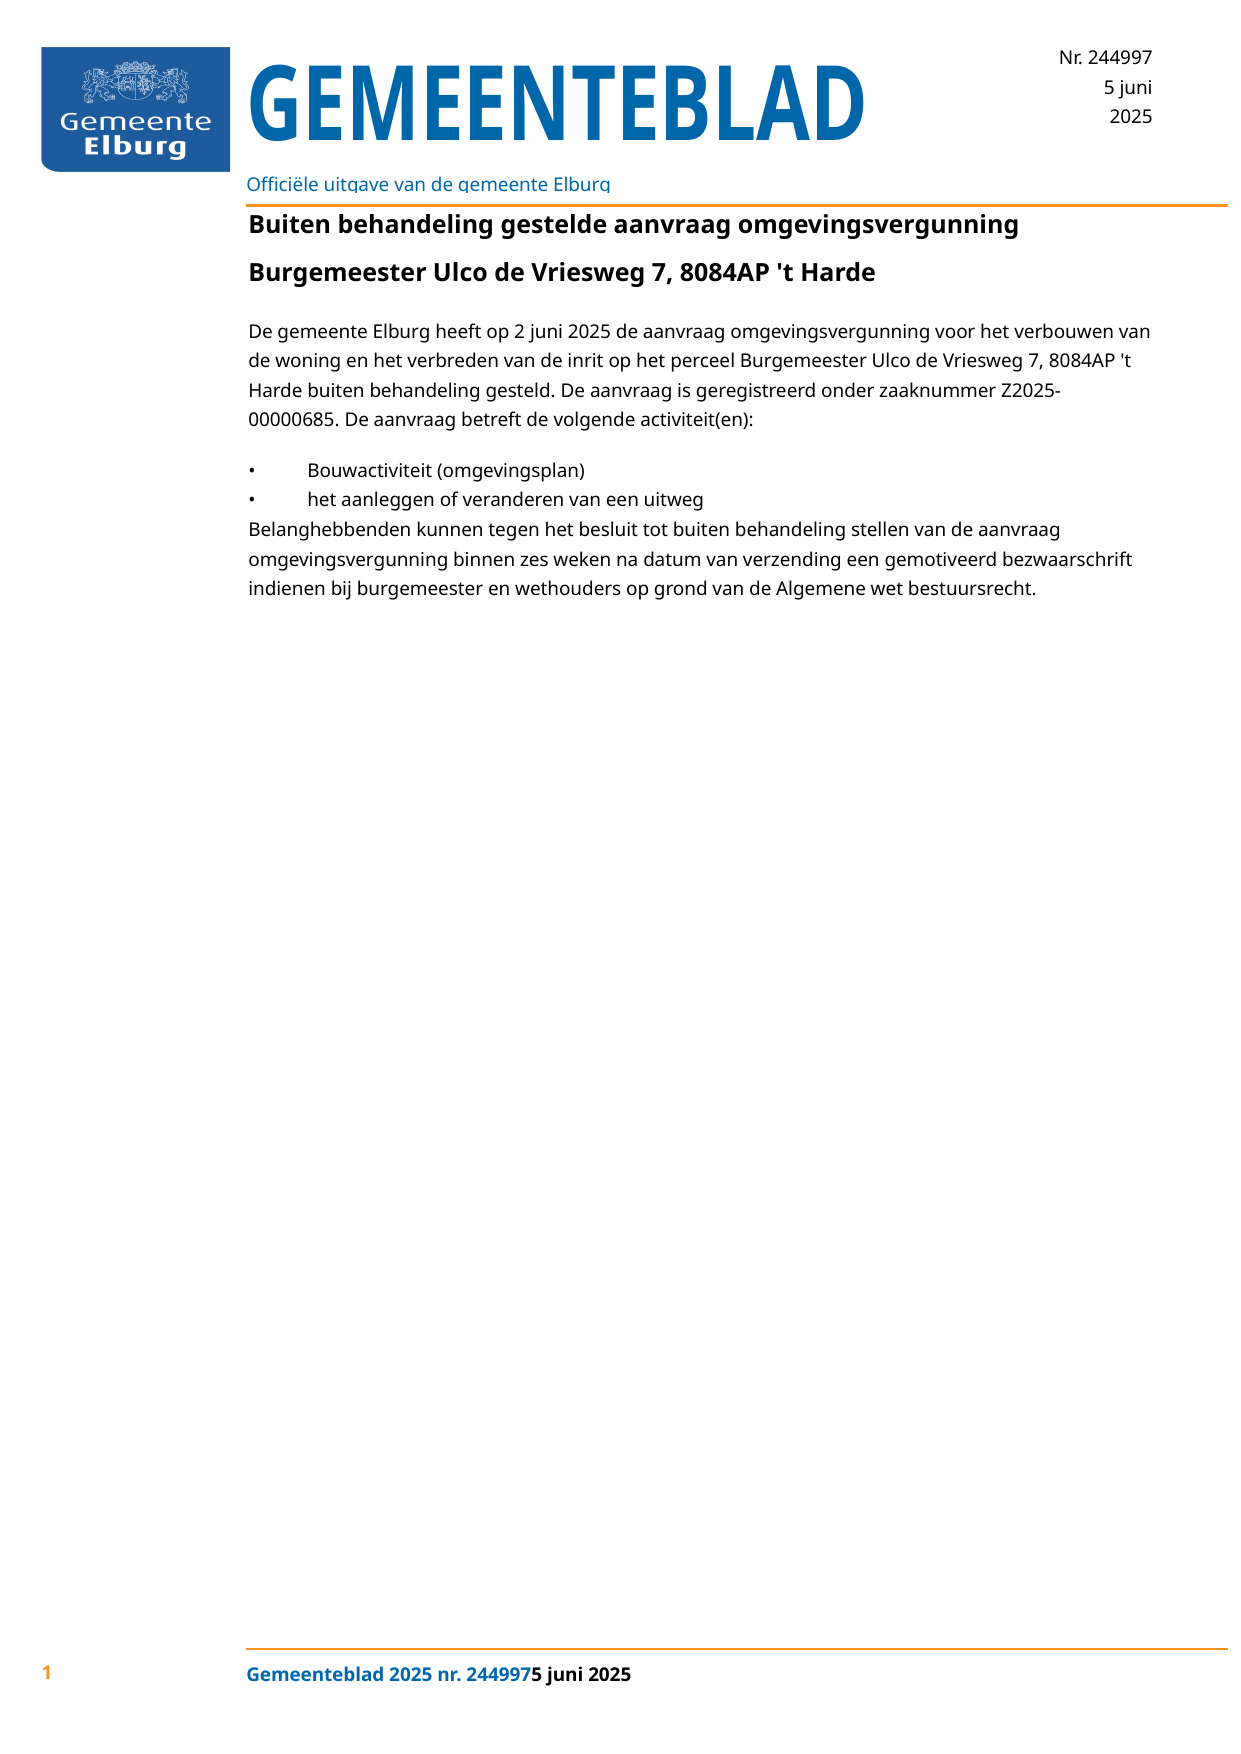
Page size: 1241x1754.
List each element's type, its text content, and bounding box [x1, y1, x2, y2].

text De gemeente Elburg heeft op 2 juni 2025 de aanvraag omgevingsvergunning voor het verbouwen van de woning en het verbreden van de inrit op het perceel Burgemeester Ulco de Vriesweg 7, 8084AP 't Harde buiten behandeling gesteld. De aanvraag is geregistreerd onder zaaknummer Z2025-00000685. De aanvraag betreft de volgende activiteit(en): [248, 318, 1152, 432]
text Buiten behandeling gestelde aanvraag omgevingsvergunning Burgemeester Ulco de Vriesweg 7, 8084AP 't Harde [248, 207, 1152, 288]
picture [41, 47, 231, 172]
list het aanleggen of veranderen van een uitweg [248, 487, 1152, 512]
text Belanghebbenden kunnen tegen het besluit tot buiten behandeling stellen van de aanvraag omgevingsvergunning binnen zes weken na datum van verzending een gemotiveerd bezwaarschrift indienen bij burgemeester en wethouders op grond van de Algemene wet bestuursrecht. [248, 516, 1152, 601]
list Bouwactiviteit (omgevingsplan) [248, 457, 1152, 483]
